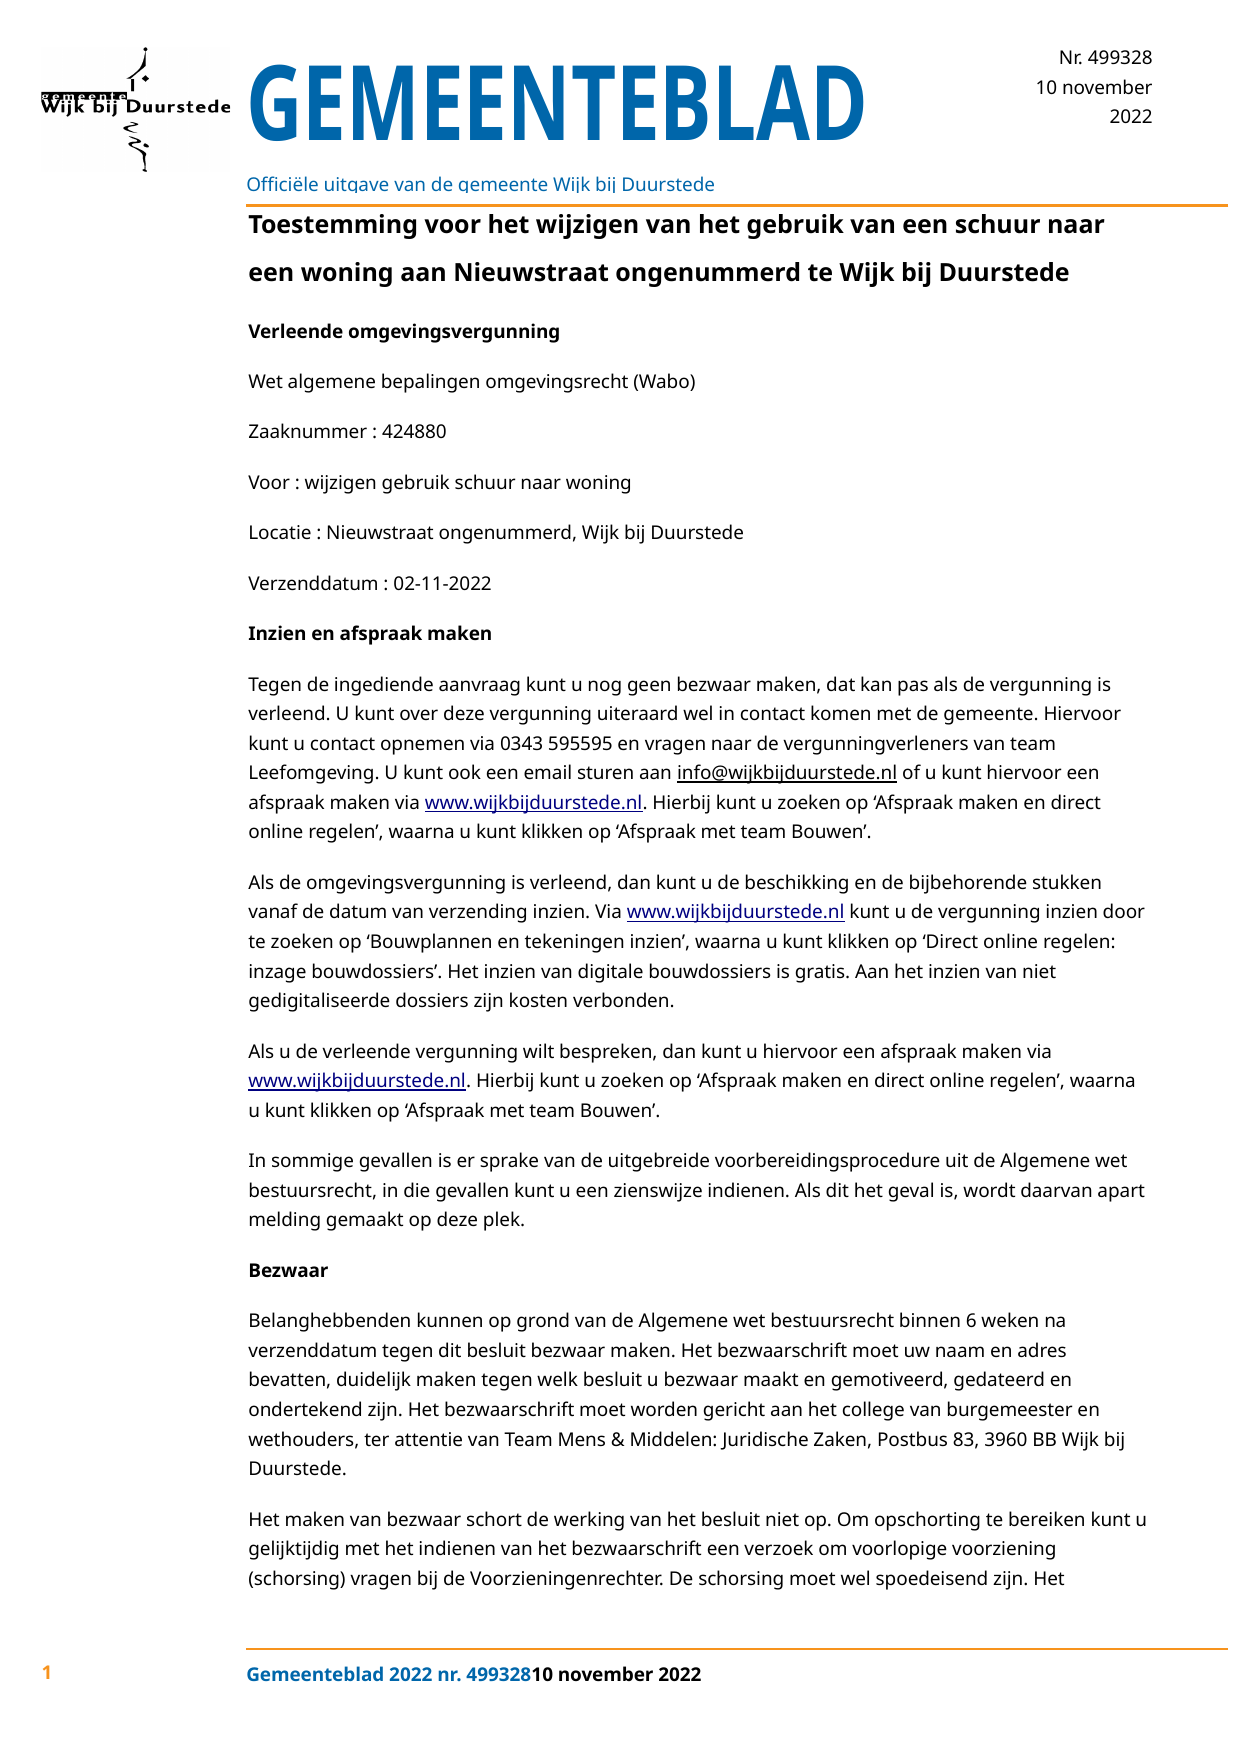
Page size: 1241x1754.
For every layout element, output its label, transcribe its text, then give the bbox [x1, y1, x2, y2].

text Als de omgevingsvergunning is verleend, dan kunt u de beschikking en de bijbehorende stukken vanaf de datum van verzending inzien. Via www.wijkbijduurstede.nl kunt u de vergunning inzien door te zoeken op ‘Bouwplannen en tekeningen inzien’, waarna u kunt klikken op ‘Direct online regelen: inzage bouwdossiers’. Het inzien van digitale bouwdossiers is gratis. Aan het inzien van niet gedigitaliseerde dossiers zijn kosten verbonden. [248, 869, 1152, 1013]
text Belanghebbenden kunnen op grond van de Algemene wet bestuursrecht binnen 6 weken na verzenddatum tegen dit besluit bezwaar maken. Het bezwaarschrift moet uw naam en adres bevatten, duidelijk maken tegen welk besluit u bezwaar maakt en gemotiveerd, gedateerd en ondertekend zijn. Het bezwaarschrift moet worden gericht aan het college van burgemeester en wethouders, ter attentie van Team Mens & Middelen: Juridische Zaken, Postbus 83, 3960 BB Wijk bij Duurstede. [248, 1307, 1152, 1481]
text In sommige gevallen is er sprake van de uitgebreide voorbereidingsprocedure uit de Algemene wet bestuursrecht, in die gevallen kunt u een zienswijze indienen. Als dit het geval is, wordt daarvan apart melding gemaakt op deze plek. [248, 1147, 1152, 1232]
text Inzien en afspraak maken [248, 620, 1152, 646]
text Locatie : Nieuwstraat ongenummerd, Wijk bij Duurstede [248, 519, 1152, 545]
text Verleende omgevingsvergunning [248, 318, 1152, 344]
text Tegen de ingediende aanvraag kunt u nog geen bezwaar maken, dat kan pas als de vergunning is verleend. U kunt over deze vergunning uiteraard wel in contact komen met de gemeente. Hiervoor kunt u contact opnemen via 0343 595595 en vragen naar de vergunningverleners van team Leefomgeving. U kunt ook een email sturen aan info@wijkbijduurstede.nl of u kunt hiervoor een afspraak maken via www.wijkbijduurstede.nl. Hierbij kunt u zoeken op ‘Afspraak maken en direct online regelen’, waarna u kunt klikken op ‘Afspraak met team Bouwen’. [248, 671, 1152, 844]
text Het maken van bezwaar schort de werking van het besluit niet op. Om opschorting te bereiken kunt u gelijktijdig met het indienen van het bezwaarschrift een verzoek om voorlopige voorziening (schorsing) vragen bij de Voorzieningenrechter. De schorsing moet wel spoedeisend zijn. Het [248, 1506, 1152, 1591]
text Voor : wijzigen gebruik schuur naar woning [248, 469, 1152, 495]
text Wet algemene bepalingen omgevingsrecht (Wabo) [248, 368, 1152, 394]
text Zaaknummer : 424880 [248, 419, 1152, 444]
text Toestemming voor het wijzigen van het gebruik van een schuur naar een woning aan Nieuwstraat ongenummerd te Wijk bij Duurstede [248, 207, 1152, 288]
text Verzenddatum : 02-11-2022 [248, 570, 1152, 596]
picture [41, 47, 231, 172]
text Bezwaar [248, 1257, 1152, 1283]
text Als u de verleende vergunning wilt bespreken, dan kunt u hiervoor een afspraak maken via www.wijkbijduurstede.nl. Hierbij kunt u zoeken op ‘Afspraak maken en direct online regelen’, waarna u kunt klikken op ‘Afspraak met team Bouwen’. [248, 1038, 1152, 1123]
